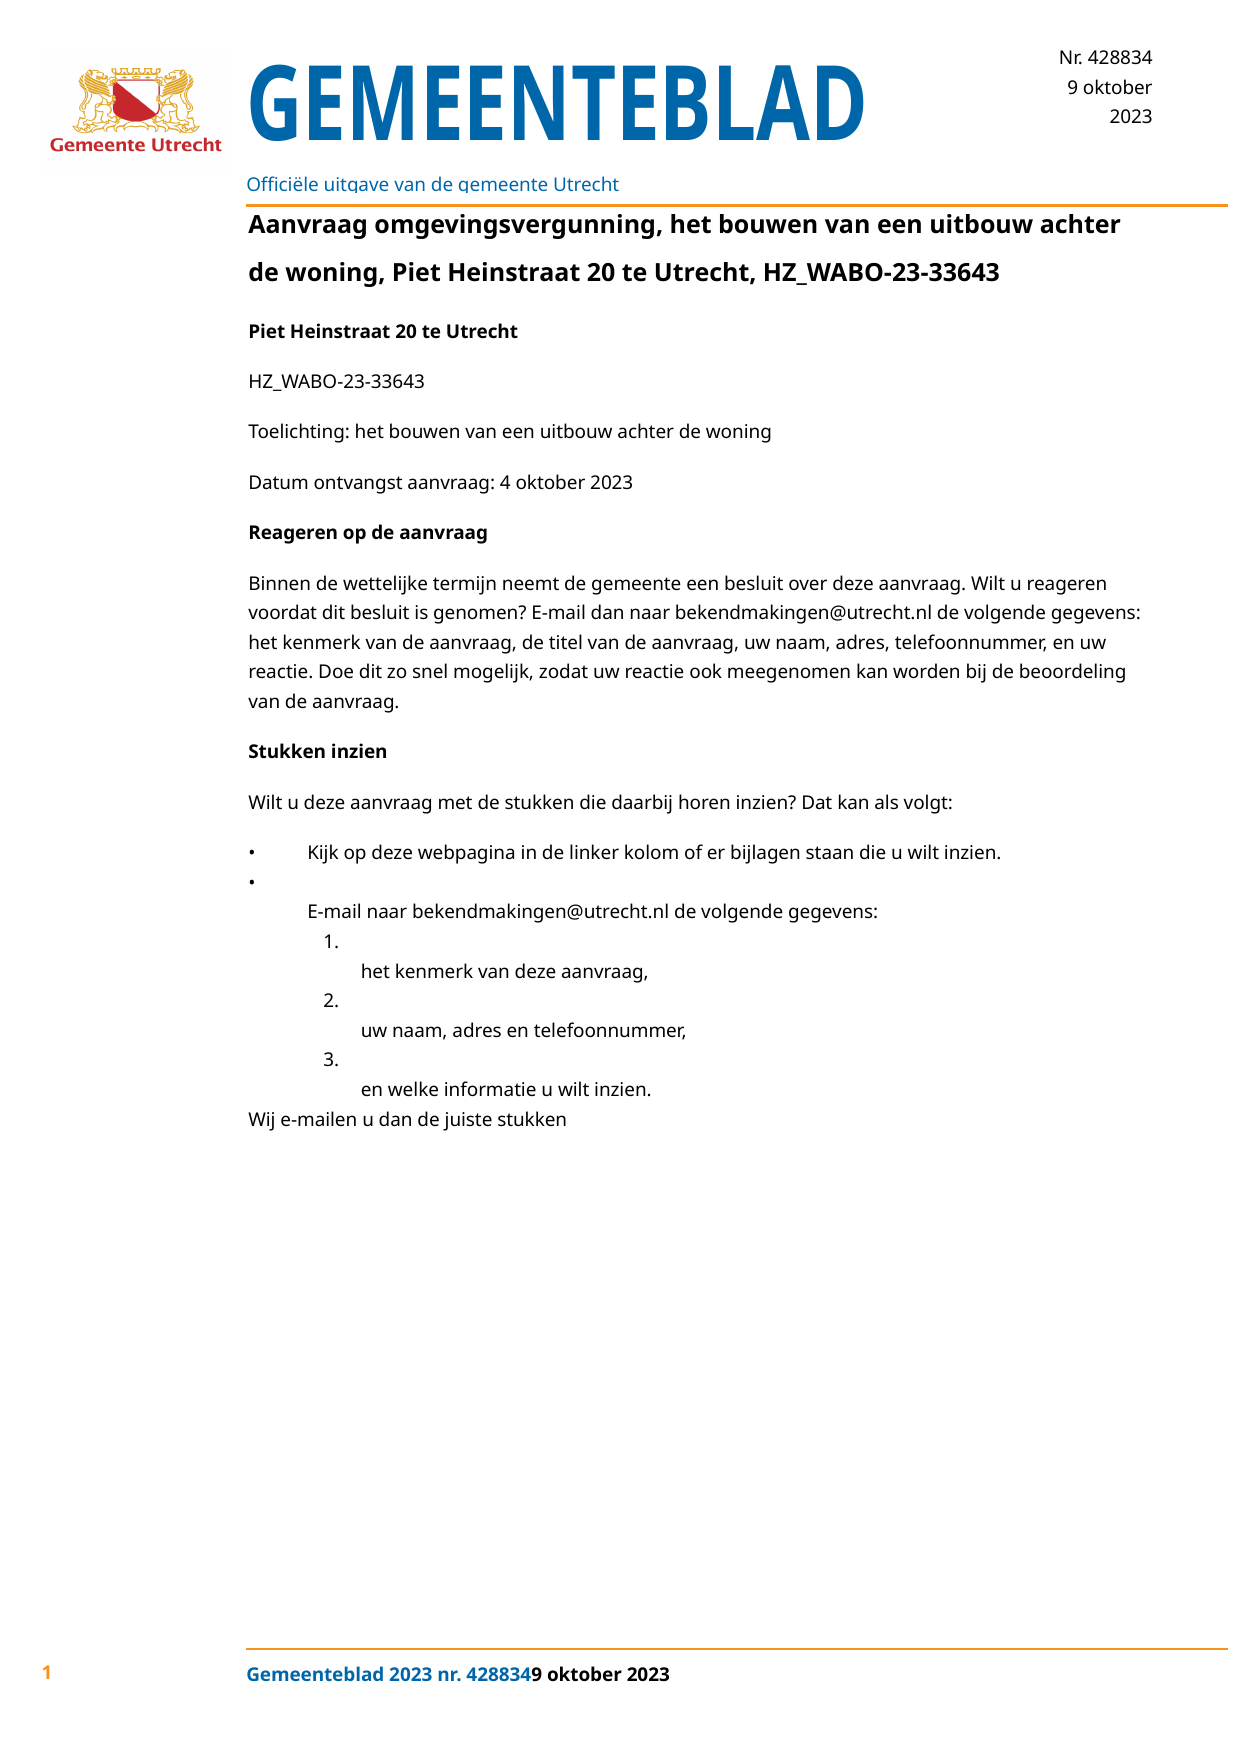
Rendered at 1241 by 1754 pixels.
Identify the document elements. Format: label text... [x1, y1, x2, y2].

list E-mail naar bekendmakingen@utrecht.nl de volgende gegevens: [248, 899, 1152, 924]
text Binnen de wettelijke termijn neemt de gemeente een besluit over deze aanvraag. Wilt u reageren voordat dit besluit is genomen? E-mail dan naar bekendmakingen@utrecht.nl de volgende gegevens: het kenmerk van de aanvraag, de titel van de aanvraag, uw naam, adres, telefoonnummer, en uw reactie. Doe dit zo snel mogelijk, zodat uw reactie ook meegenomen kan worden bij de beoordeling van de aanvraag. [248, 570, 1152, 714]
list Kijk op deze webpagina in de linker kolom of er bijlagen staan die u wilt inzien. [248, 839, 1152, 865]
list en welke informatie u wilt inzien. [323, 1076, 1152, 1102]
text Wij e-mailen u dan de juiste stukken [248, 1106, 1152, 1132]
text Stukken inzien [248, 739, 1152, 764]
text Aanvraag omgevingsvergunning, het bouwen van een uitbouw achter de woning, Piet Heinstraat 20 te Utrecht, HZ_WABO-23-33643 [248, 207, 1152, 288]
picture [41, 47, 231, 172]
text Wilt u deze aanvraag met de stukken die daarbij horen inzien? Dat kan als volgt: [248, 789, 1152, 815]
text Toelichting: het bouwen van een uitbouw achter de woning [248, 419, 1152, 444]
list het kenmerk van deze aanvraag, [323, 958, 1152, 984]
list uw naam, adres en telefoonnummer, [323, 1017, 1152, 1043]
text Datum ontvangst aanvraag: 4 oktober 2023 [248, 469, 1152, 495]
text Reageren op de aanvraag [248, 519, 1152, 545]
text HZ_WABO-23-33643 [248, 368, 1152, 394]
text Piet Heinstraat 20 te Utrecht [248, 318, 1152, 344]
